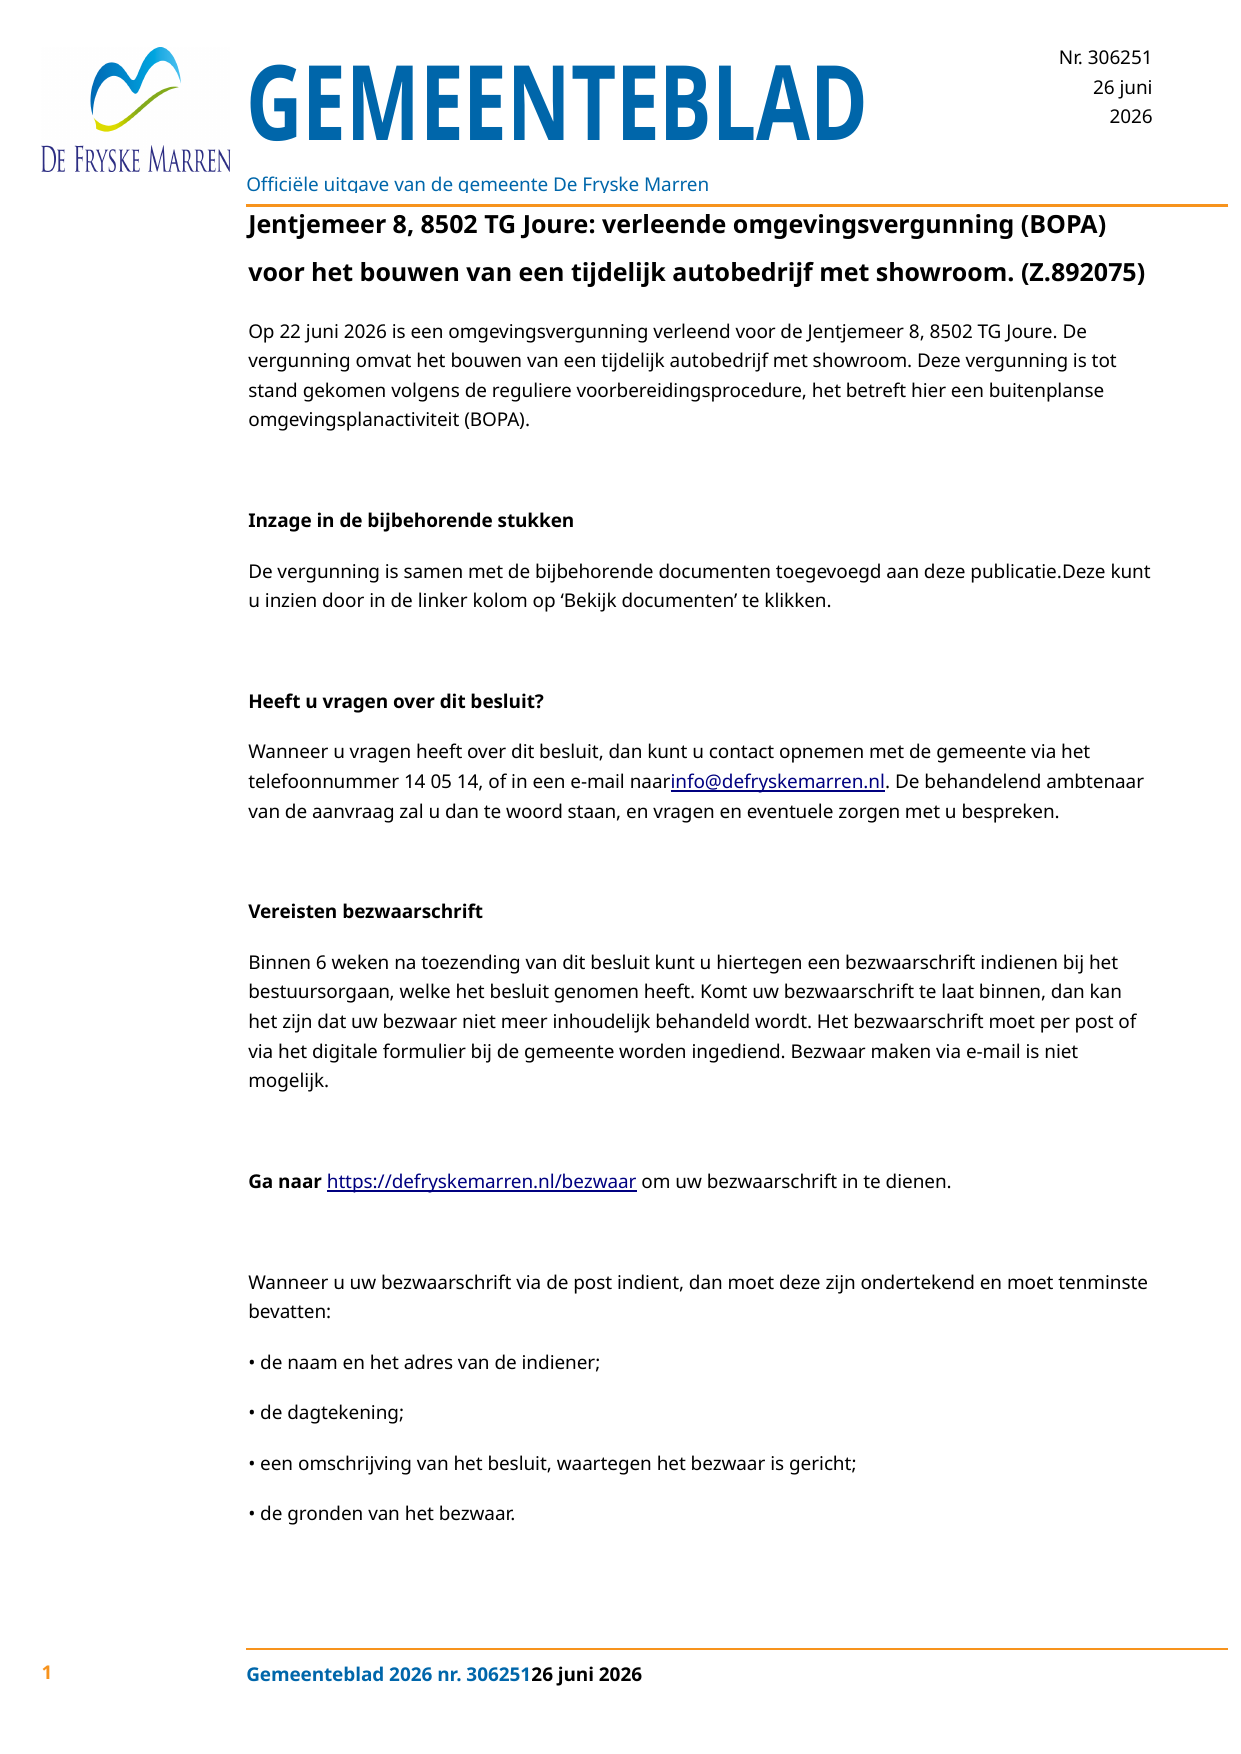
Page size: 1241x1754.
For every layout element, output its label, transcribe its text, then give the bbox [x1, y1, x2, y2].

picture [41, 47, 231, 172]
text • een omschrijving van het besluit, waartegen het bezwaar is gericht; [248, 1450, 1152, 1476]
text • de gronden van het bezwaar. [248, 1500, 1152, 1526]
text Binnen 6 weken na toezending van dit besluit kunt u hiertegen een bezwaarschrift indienen bij het bestuursorgaan, welke het besluit genomen heeft. Komt uw bezwaarschrift te laat binnen, dan kan het zijn dat uw bezwaar niet meer inhoudelijk behandeld wordt. Het bezwaarschrift moet per post of via het digitale formulier bij de gemeente worden ingediend. Bezwaar maken via e-mail is niet mogelijk. [248, 949, 1152, 1093]
text Op 22 juni 2026 is een omgevingsvergunning verleend voor de Jentjemeer 8, 8502 TG Joure. De vergunning omvat het bouwen van een tijdelijk autobedrijf met showroom. Deze vergunning is tot stand gekomen volgens de reguliere voorbereidingsprocedure, het betreft hier een buitenplanse omgevingsplanactiviteit (BOPA). [248, 318, 1152, 432]
text De vergunning is samen met de bijbehorende documenten toegevoegd aan deze publicatie.Deze kunt u inzien door in de linker kolom op ‘Bekijk documenten’ te klikken. [248, 558, 1152, 613]
text Wanneer u vragen heeft over dit besluit, dan kunt u contact opnemen met de gemeente via het telefoonnummer 14 05 14, of in een e-mail naarinfo@defryskemarren.nl. De behandelend ambtenaar van de aanvraag zal u dan te woord staan, en vragen en eventuele zorgen met u bespreken. [248, 739, 1152, 824]
text Inzage in de bijbehorende stukken [248, 507, 1152, 533]
text Heeft u vragen over dit besluit? [248, 688, 1152, 714]
text Ga naar https://defryskemarren.nl/bezwaar om uw bezwaarschrift in te dienen. [248, 1168, 1152, 1194]
text • de naam en het adres van de indiener; [248, 1349, 1152, 1375]
text Wanneer u uw bezwaarschrift via de post indient, dan moet deze zijn ondertekend en moet tenminste bevatten: [248, 1269, 1152, 1324]
text • de dagtekening; [248, 1399, 1152, 1425]
text Vereisten bezwaarschrift [248, 899, 1152, 924]
text Jentjemeer 8, 8502 TG Joure: verleende omgevingsvergunning (BOPA) voor het bouwen van een tijdelijk autobedrijf met showroom. (Z.892075) [248, 207, 1152, 288]
